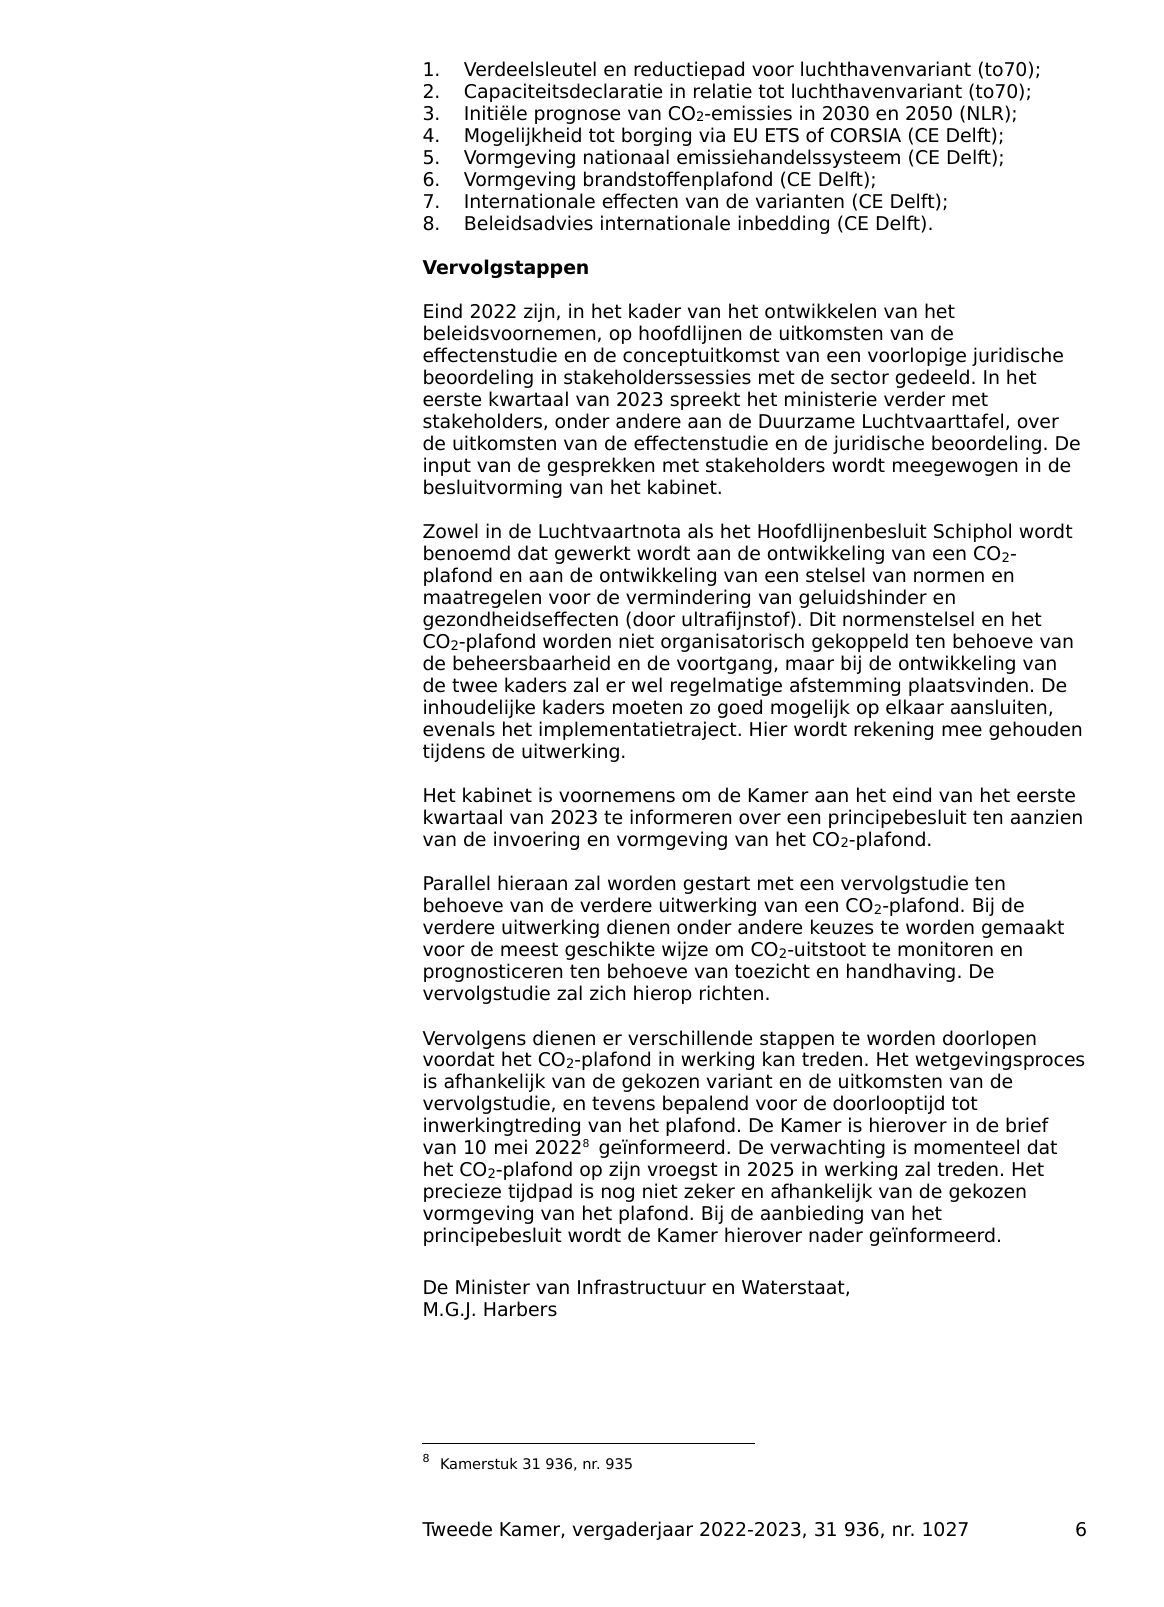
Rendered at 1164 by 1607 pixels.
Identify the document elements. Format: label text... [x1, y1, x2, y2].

text Vervolgens dienen er verschillende stappen te worden doorlopen voordat het CO2-plafond in werking kan treden. Het wetgevingsproces is afhankelijk van de gekozen variant en de uitkomsten van de vervolgstudie, en tevens bepalend voor de doorlooptijd tot inwerkingtreding van het plafond. De Kamer is hierover in de brief van 10 mei 2022 geïnformeerd. De verwachting is momenteel dat het CO2-plafond op zijn vroegst in 2025 in werking zal treden. Het precieze tijdpad is nog niet zeker en afhankelijk van de gekozen vormgeving van het plafond. Bij de aanbieding van het principebesluit wordt de Kamer hierover nader geïnformeerd. [422, 1027, 1087, 1247]
text Eind 2022 zijn, in het kader van het ontwikkelen van het beleidsvoornemen, op hoofdlijnen de uitkomsten van de effectenstudie en de conceptuitkomst van een voorlopige juridische beoordeling in stakeholderssessies met de sector gedeeld. In het eerste kwartaal van 2023 spreekt het ministerie verder met stakeholders, onder andere aan de Duurzame Luchtvaarttafel, over de uitkomsten van de effectenstudie en de juridische beoordeling. De input van de gesprekken met stakeholders wordt meegewogen in de besluitvorming van het kabinet. [422, 301, 1087, 499]
subtitle Vervolgstappen [422, 257, 1087, 279]
text 5. Vormgeving nationaal emissiehandelssysteem (CE Delft); [422, 147, 1087, 169]
text De Minister van Infrastructuur en Waterstaat, M.G.J. Harbers [422, 1277, 1087, 1321]
text 2. Capaciteitsdeclaratie in relatie tot luchthavenvariant (to70); [422, 81, 1087, 103]
text 8. Beleidsadvies internationale inbedding (CE Delft). [422, 213, 1087, 235]
text Het kabinet is voornemens om de Kamer aan het eind van het eerste kwartaal van 2023 te informeren over een principebesluit ten aanzien van de invoering en vormgeving van het CO2-plafond. [422, 785, 1087, 851]
text 1. Verdeelsleutel en reductiepad voor luchthavenvariant (to70); [422, 59, 1087, 81]
text 6. Vormgeving brandstoffenplafond (CE Delft); [422, 169, 1087, 191]
text 7. Internationale effecten van de varianten (CE Delft); [422, 191, 1087, 213]
text 4. Mogelijkheid tot borging via EU ETS of CORSIA (CE Delft); [422, 125, 1087, 147]
text Parallel hieraan zal worden gestart met een vervolgstudie ten behoeve van de verdere uitwerking van een CO2-plafond. Bij de verdere uitwerking dienen onder andere keuzes te worden gemaakt voor de meest geschikte wijze om CO2-uitstoot te monitoren en prognosticeren ten behoeve van toezicht en handhaving. De vervolgstudie zal zich hierop richten. [422, 873, 1087, 1005]
text Zowel in de Luchtvaartnota als het Hoofdlijnenbesluit Schiphol wordt benoemd dat gewerkt wordt aan de ontwikkeling van een CO2-plafond en aan de ontwikkeling van een stelsel van normen en maatregelen voor de vermindering van geluidshinder en gezondheidseffecten (door ultrafijnstof). Dit normenstelsel en het CO2-plafond worden niet organisatorisch gekoppeld ten behoeve van de beheersbaarheid en de voortgang, maar bij de ontwikkeling van de twee kaders zal er wel regelmatige afstemming plaatsvinden. De inhoudelijke kaders moeten zo goed mogelijk op elkaar aansluiten, evenals het implementatietraject. Hier wordt rekening mee gehouden tijdens de uitwerking. [422, 521, 1087, 763]
text Kamerstuk 31 936, nr. 935 [422, 1452, 1087, 1474]
text 3. Initiële prognose van CO2-emissies in 2030 en 2050 (NLR); [422, 103, 1087, 125]
